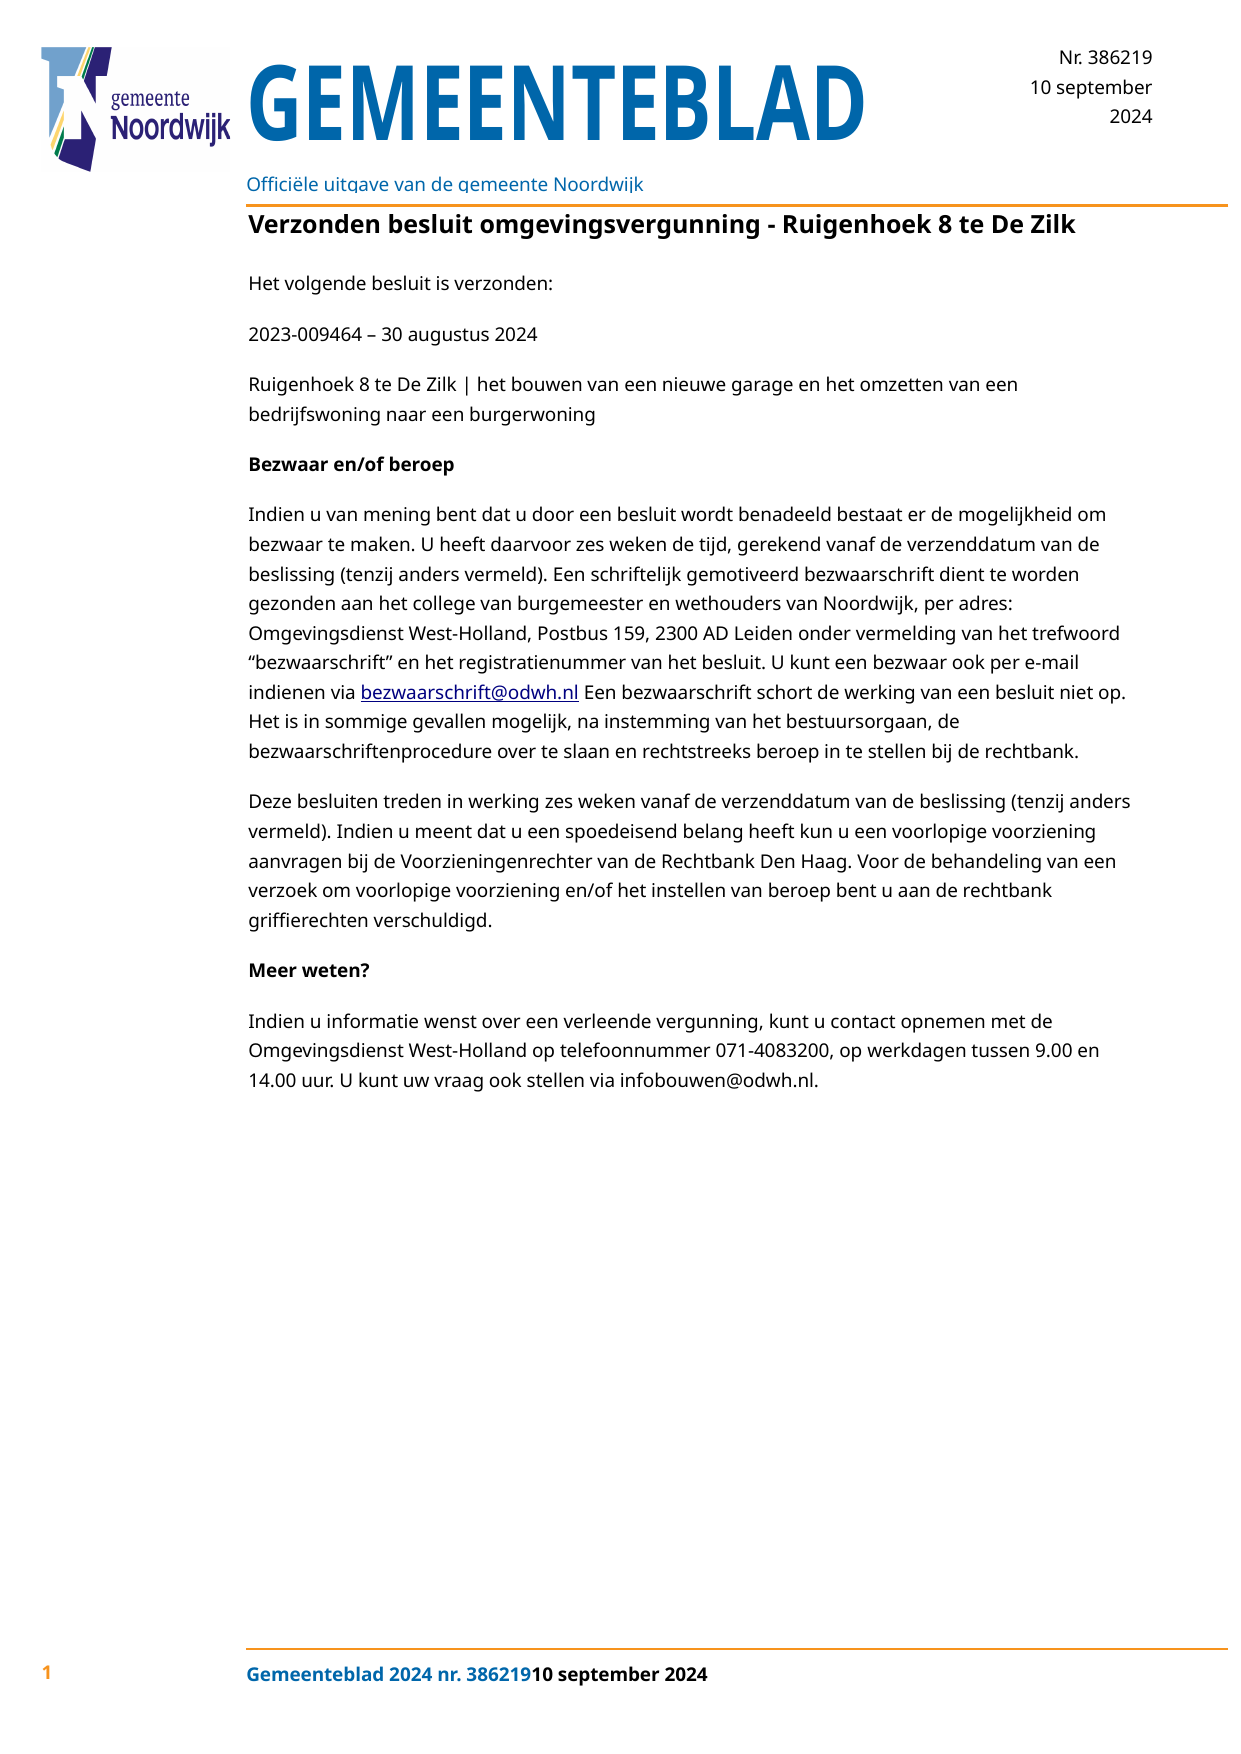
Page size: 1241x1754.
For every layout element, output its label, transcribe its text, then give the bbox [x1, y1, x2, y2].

text Meer weten? [248, 957, 1152, 983]
picture [41, 47, 231, 172]
text 2023-009464 – 30 augustus 2024 [248, 321, 1152, 346]
text Het volgende besluit is verzonden: [248, 270, 1152, 296]
text Deze besluiten treden in werking zes weken vanaf de verzenddatum van de beslissing (tenzij anders vermeld). Indien u meent dat u een spoedeisend belang heeft kun u een voorlopige voorziening aanvragen bij de Voorzieningenrechter van de Rechtbank Den Haag. Voor de behandeling van een verzoek om voorlopige voorziening en/of het instellen van beroep bent u aan de rechtbank griffierechten verschuldigd. [248, 789, 1152, 933]
text Indien u van mening bent dat u door een besluit wordt benadeeld bestaat er de mogelijkheid om bezwaar te maken. U heeft daarvoor zes weken de tijd, gerekend vanaf de verzenddatum van de beslissing (tenzij anders vermeld). Een schriftelijk gemotiveerd bezwaarschrift dient te worden gezonden aan het college van burgemeester en wethouders van Noordwijk, per adres: Omgevingsdienst West-Holland, Postbus 159, 2300 AD Leiden onder vermelding van het trefwoord “bezwaarschrift” en het registratienummer van het besluit. U kunt een bezwaar ook per e-mail indienen via bezwaarschrift@odwh.nl Een bezwaarschrift schort de werking van een besluit niet op. Het is in sommige gevallen mogelijk, na instemming van het bestuursorgaan, de bezwaarschriftenprocedure over te slaan en rechtstreeks beroep in te stellen bij de rechtbank. [248, 502, 1152, 764]
text Verzonden besluit omgevingsvergunning - Ruigenhoek 8 te De Zilk [248, 207, 1152, 241]
text Indien u informatie wenst over een verleende vergunning, kunt u contact opnemen met de Omgevingsdienst West-Holland op telefoonnummer 071-4083200, op werkdagen tussen 9.00 en 14.00 uur. U kunt uw vraag ook stellen via infobouwen@odwh.nl. [248, 1008, 1152, 1093]
text Ruigenhoek 8 te De Zilk | het bouwen van een nieuwe garage en het omzetten van een bedrijfswoning naar een burgerwoning [248, 371, 1152, 426]
text Bezwaar en/of beroep [248, 451, 1152, 477]
